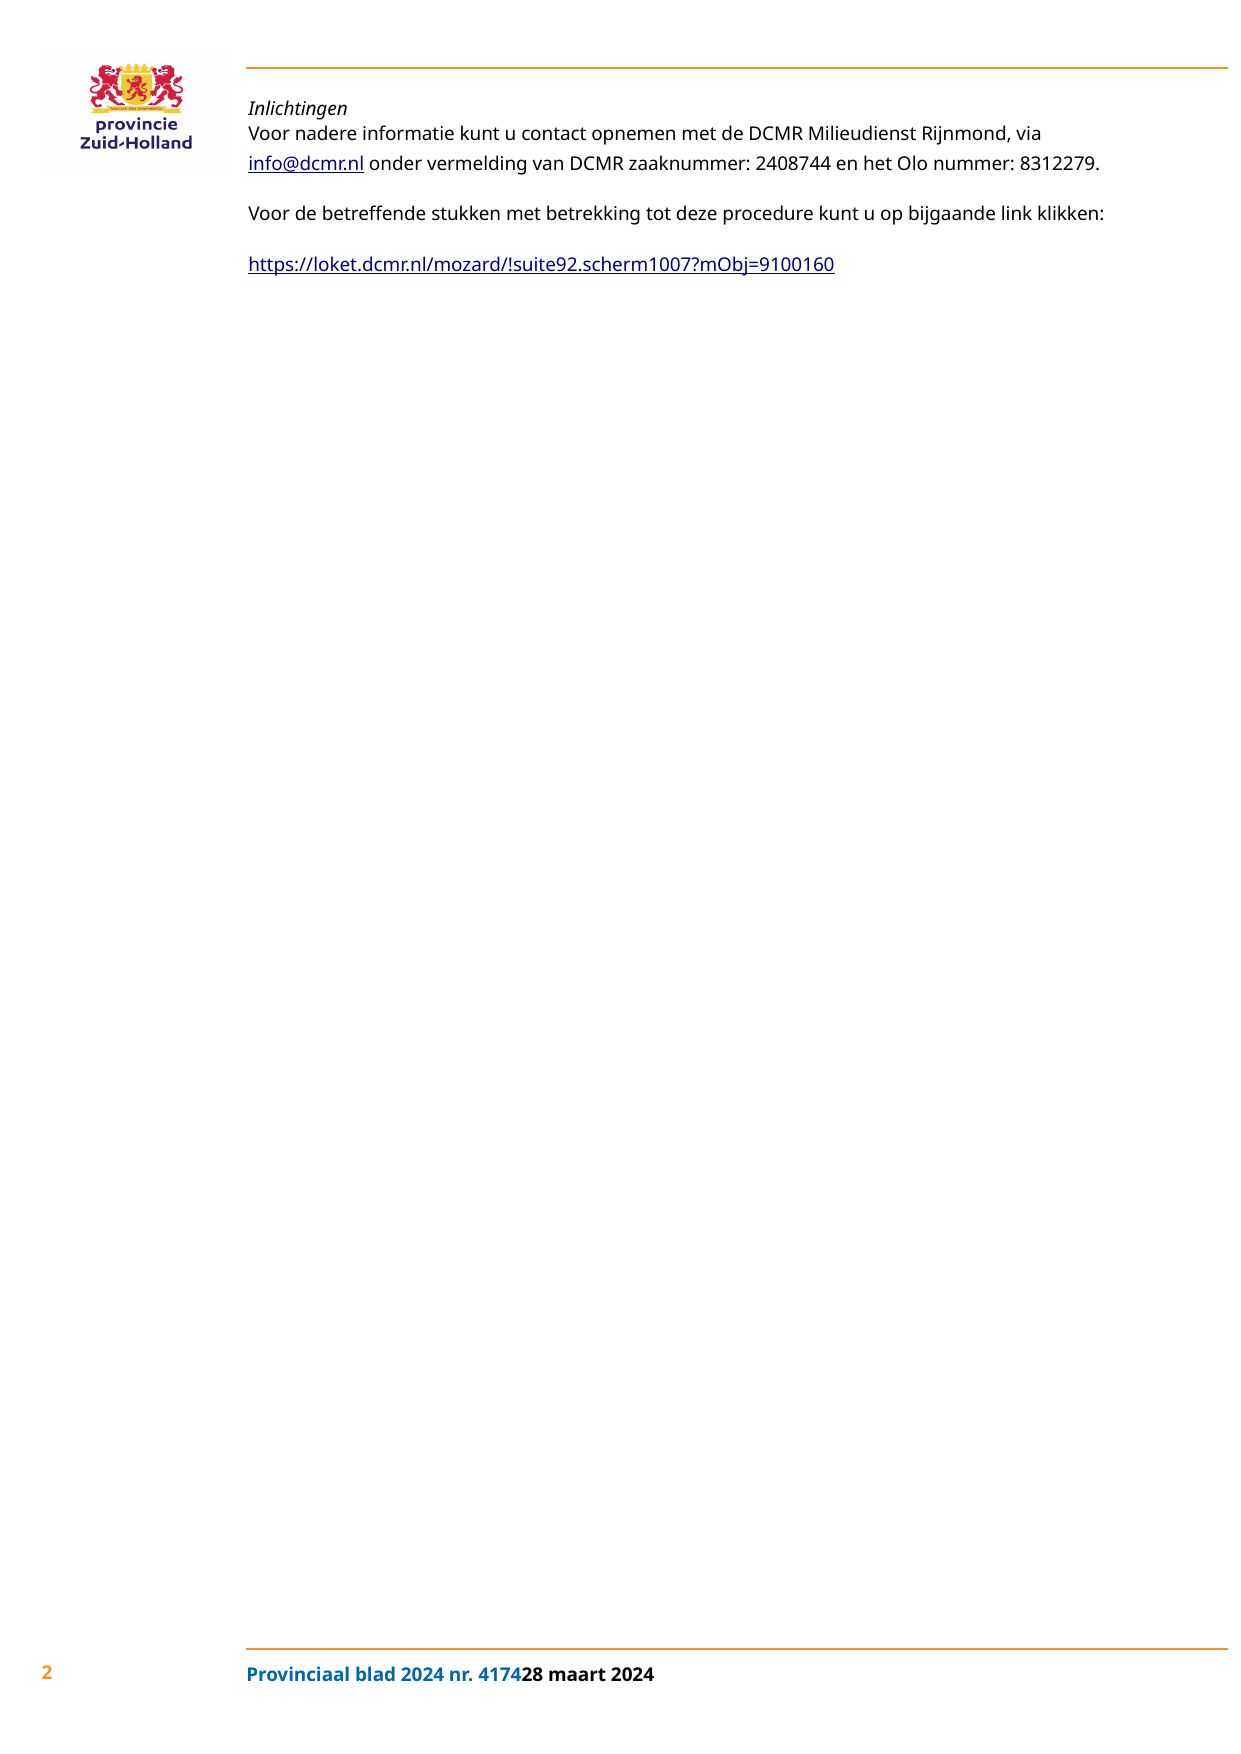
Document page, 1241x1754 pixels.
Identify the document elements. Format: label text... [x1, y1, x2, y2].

text Voor de betreffende stukken met betrekking tot deze procedure kunt u op bijgaande link klikken: [248, 201, 1152, 226]
text Voor nadere informatie kunt u contact opnemen met de DCMR Milieudienst Rijnmond, via info@dcmr.nl onder vermelding van DCMR zaaknummer: 2408744 en het Olo nummer: 8312279. [248, 121, 1152, 176]
text https://loket.dcmr.nl/mozard/!suite92.scherm1007?mObj=9100160 [248, 251, 1152, 277]
text Inlichtingen [248, 95, 1152, 121]
picture [41, 47, 231, 172]
